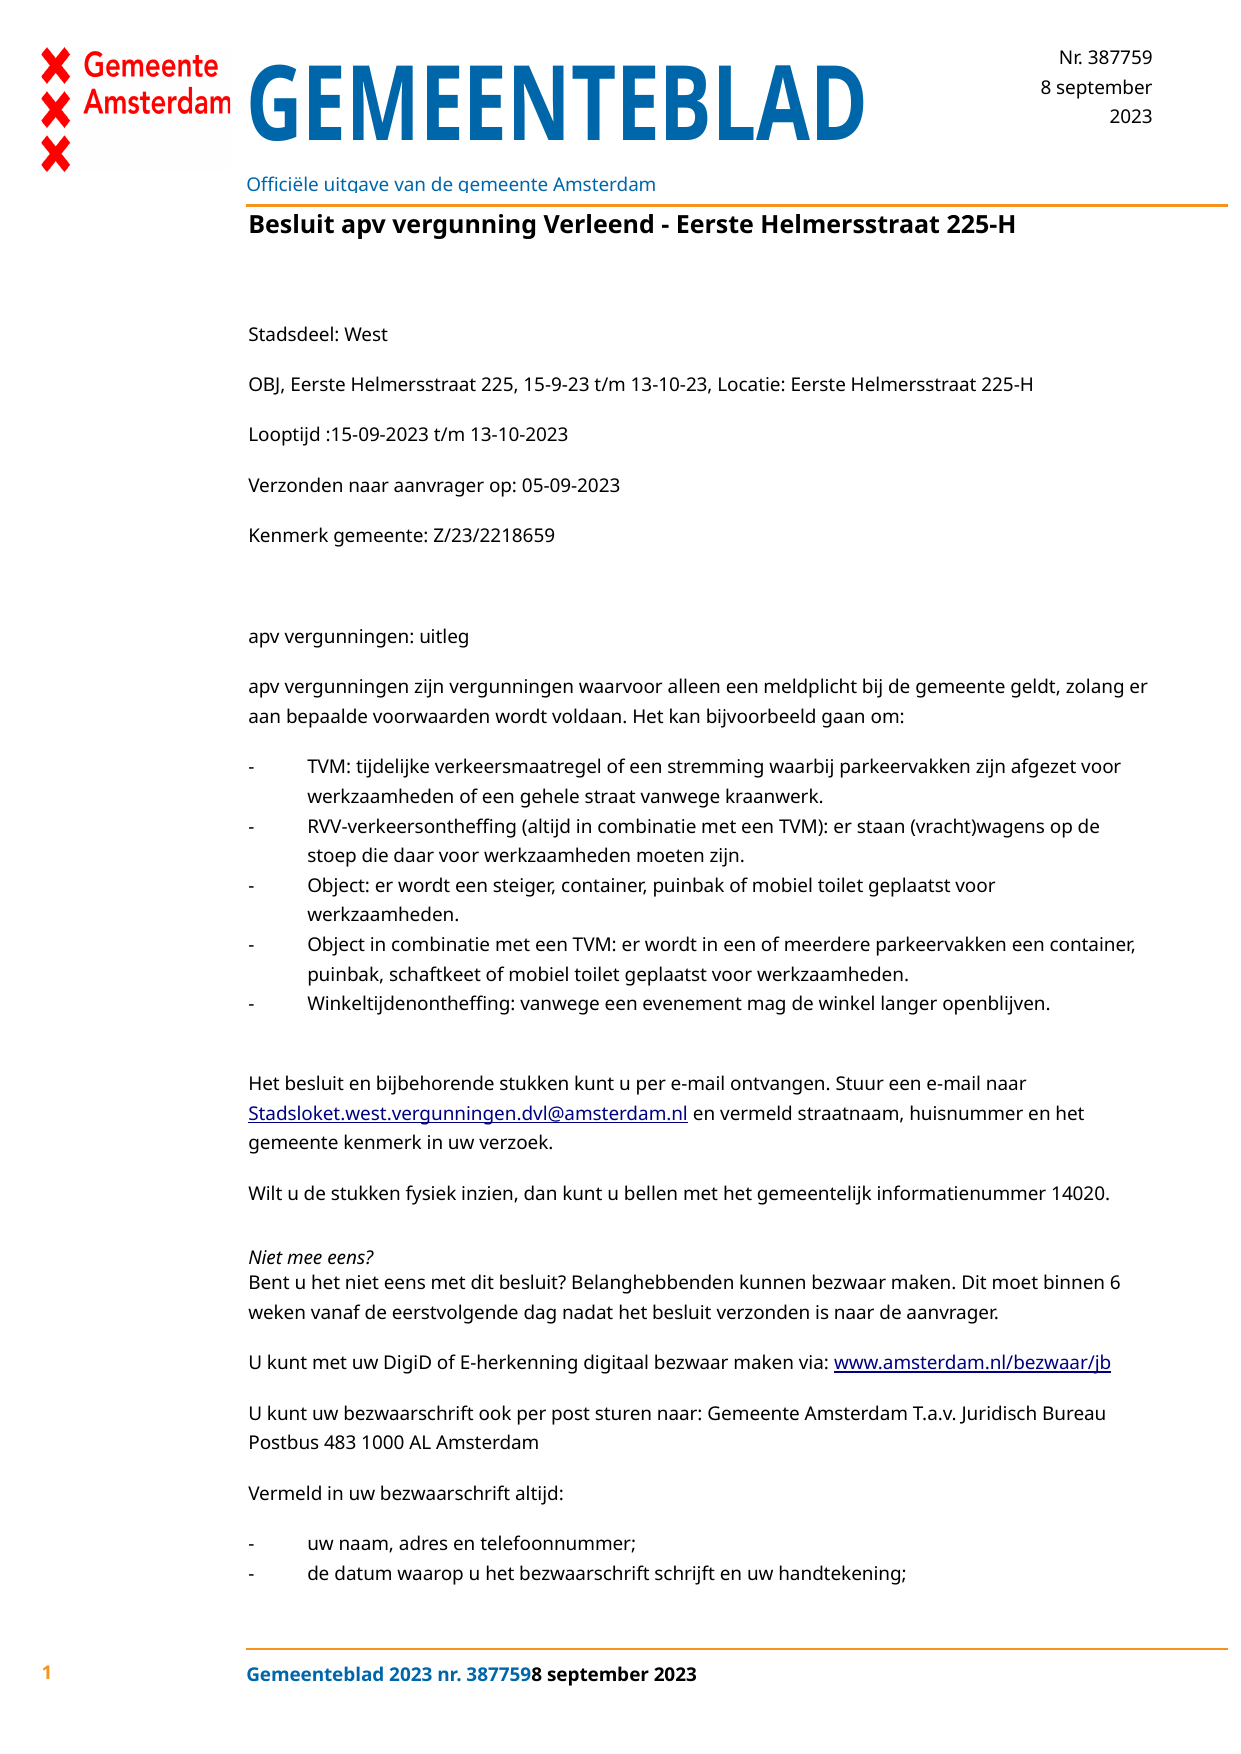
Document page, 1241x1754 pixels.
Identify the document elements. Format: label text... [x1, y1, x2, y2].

text Besluit apv vergunning Verleend - Eerste Helmersstraat 225-H [248, 207, 1152, 241]
text OBJ, Eerste Helmersstraat 225, 15-9-23 t/m 13-10-23, Locatie: Eerste Helmersstraat 225-H [248, 371, 1152, 397]
text Stadsdeel: West [248, 321, 1152, 346]
list Object: er wordt een steiger, container, puinbak of mobiel toilet geplaatst voor werkzaamheden. [248, 872, 1152, 927]
text apv vergunningen: uitleg [248, 623, 1152, 649]
text Looptijd :15-09-2023 t/m 13-10-2023 [248, 422, 1152, 447]
text U kunt uw bezwaarschrift ook per post sturen naar: Gemeente Amsterdam T.a.v. Juridisch Bureau Postbus 483 1000 AL Amsterdam [248, 1400, 1152, 1455]
text Het besluit en bijbehorende stukken kunt u per e-mail ontvangen. Stuur een e-mail naar Stadsloket.west.vergunningen.dvl@amsterdam.nl en vermeld straatnaam, huisnummer en het gemeente kenmerk in uw verzoek. [248, 1070, 1152, 1155]
list uw naam, adres en telefoonnummer; [248, 1530, 1152, 1556]
list TVM: tijdelijke verkeersmaatregel of een stremming waarbij parkeervakken zijn afgezet voor werkzaamheden of een gehele straat vanwege kraanwerk. [248, 754, 1152, 809]
text Vermeld in uw bezwaarschrift altijd: [248, 1480, 1152, 1506]
list Object in combinatie met een TVM: er wordt in een of meerdere parkeervakken een container, puinbak, schaftkeet of mobiel toilet geplaatst voor werkzaamheden. [248, 931, 1152, 986]
list Winkeltijdenontheffing: vanwege een evenement mag de winkel langer openblijven. [248, 990, 1152, 1016]
list de datum waarop u het bezwaarschrift schrijft en uw handtekening; [248, 1560, 1152, 1586]
text Wilt u de stukken fysiek inzien, dan kunt u bellen met het gemeentelijk informatienummer 14020. [248, 1180, 1152, 1206]
text Verzonden naar aanvrager op: 05-09-2023 [248, 472, 1152, 498]
list RVV-verkeersontheffing (altijd in combinatie met een TVM): er staan (vracht)wagens op de stoep die daar voor werkzaamheden moeten zijn. [248, 813, 1152, 868]
text U kunt met uw DigiD of E-herkenning digitaal bezwaar maken via: www.amsterdam.nl/bezwaar/jb [248, 1349, 1152, 1375]
text Bent u het niet eens met dit besluit? Belanghebbenden kunnen bezwaar maken. Dit moet binnen 6 weken vanaf de eerstvolgende dag nadat het besluit verzonden is naar de aanvrager. [248, 1269, 1152, 1325]
text Niet mee eens? [248, 1244, 1152, 1269]
text Kenmerk gemeente: Z/23/2218659 [248, 522, 1152, 548]
picture [41, 47, 231, 172]
text apv vergunningen zijn vergunningen waarvoor alleen een meldplicht bij de gemeente geldt, zolang er aan bepaalde voorwaarden wordt voldaan. Het kan bijvoorbeeld gaan om: [248, 674, 1152, 729]
